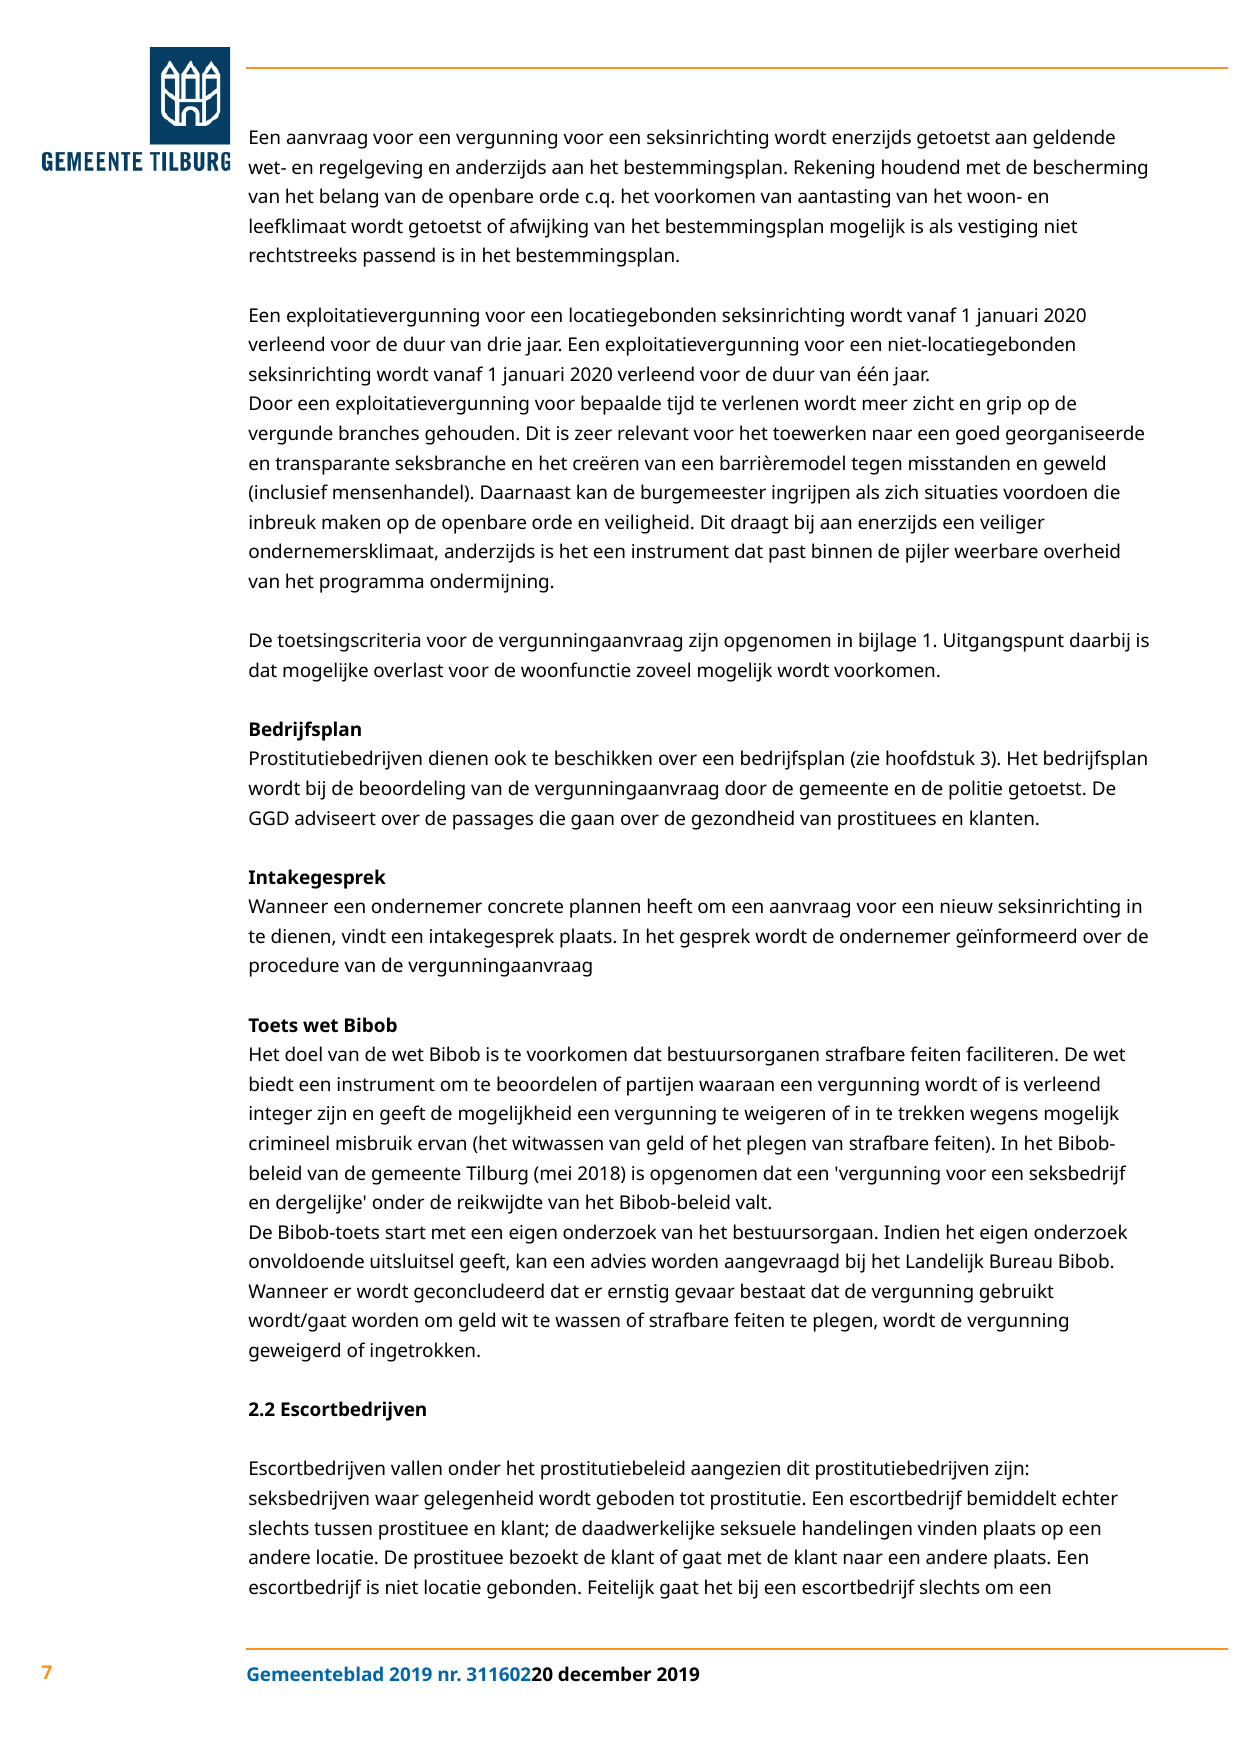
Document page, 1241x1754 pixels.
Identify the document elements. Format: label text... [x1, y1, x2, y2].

text Escortbedrijven vallen onder het prostitutiebeleid aangezien dit prostitutiebedrijven zijn: seksbedrijven waar gelegenheid wordt geboden tot prostitutie. Een escortbedrijf bemiddelt echter slechts tussen prostituee en klant; de daadwerkelijke seksuele handelingen vinden plaats op een andere locatie. De prostituee bezoekt de klant of gaat met de klant naar een andere plaats. Een escortbedrijf is niet locatie gebonden. Feitelijk gaat het bij een escortbedrijf slechts om een [248, 1456, 1152, 1600]
text Een aanvraag voor een vergunning voor een seksinrichting wordt enerzijds getoetst aan geldende wet- en regelgeving en anderzijds aan het bestemmingsplan. Rekening houdend met de bescherming van het belang van de openbare orde c.q. het voorkomen van aantasting van het woon- en leefklimaat wordt getoetst of afwijking van het bestemmingsplan mogelijk is als vestiging niet rechtstreeks passend is in het bestemmingsplan. [248, 124, 1152, 268]
text Wanneer een ondernemer concrete plannen heeft om een aanvraag voor een nieuw seksinrichting in te dienen, vindt een intakegesprek plaats. In het gesprek wordt de ondernemer geïnformeerd over de procedure van de vergunningaanvraag [248, 893, 1152, 978]
text De Bibob-toets start met een eigen onderzoek van het bestuursorgaan. Indien het eigen onderzoek onvoldoende uitsluitsel geeft, kan een advies worden aangevraagd bij het Landelijk Bureau Bibob. Wanneer er wordt geconcludeerd dat er ernstig gevaar bestaat dat de vergunning gebruikt wordt/gaat worden om geld wit te wassen of strafbare feiten te plegen, wordt de vergunning geweigerd of ingetrokken. [248, 1219, 1152, 1363]
text Intakegesprek [248, 864, 1152, 890]
text 2.2 Escortbedrijven [248, 1396, 1152, 1422]
text Door een exploitatievergunning voor bepaalde tijd te verlenen wordt meer zicht en grip op de vergunde branches gehouden. Dit is zeer relevant voor het toewerken naar een goed georganiseerde en transparante seksbranche en het creëren van een barrièremodel tegen misstanden en geweld (inclusief mensenhandel). Daarnaast kan de burgemeester ingrijpen als zich situaties voordoen die inbreuk maken op de openbare orde en veiligheid. Dit draagt bij aan enerzijds een veiliger ondernemersklimaat, anderzijds is het een instrument dat past binnen de pijler weerbare overheid van het programma ondermijning. [248, 391, 1152, 594]
text Een exploitatievergunning voor een locatiegebonden seksinrichting wordt vanaf 1 januari 2020 verleend voor de duur van drie jaar. Een exploitatievergunning voor een niet-locatiegebonden seksinrichting wordt vanaf 1 januari 2020 verleend voor de duur van één jaar. [248, 302, 1152, 387]
text Het doel van de wet Bibob is te voorkomen dat bestuursorganen strafbare feiten faciliteren. De wet biedt een instrument om te beoordelen of partijen waaraan een vergunning wordt of is verleend integer zijn en geeft de mogelijkheid een vergunning te weigeren of in te trekken wegens mogelijk crimineel misbruik ervan (het witwassen van geld of het plegen van strafbare feiten). In het Bibob-beleid van de gemeente Tilburg (mei 2018) is opgenomen dat een 'vergunning voor een seksbedrijf en dergelijke' onder de reikwijdte van het Bibob-beleid valt. [248, 1041, 1152, 1215]
text Prostitutiebedrijven dienen ook te beschikken over een bedrijfsplan (zie hoofdstuk 3). Het bedrijfsplan wordt bij de beoordeling van de vergunningaanvraag door de gemeente en de politie getoetst. De GGD adviseert over de passages die gaan over de gezondheid van prostituees en klanten. [248, 746, 1152, 831]
text De toetsingscriteria voor de vergunningaanvraag zijn opgenomen in bijlage 1. Uitgangspunt daarbij is dat mogelijke overlast voor de woonfunctie zoveel mogelijk wordt voorkomen. [248, 627, 1152, 683]
picture [41, 47, 231, 172]
text Toets wet Bibob [248, 1012, 1152, 1038]
text Bedrijfsplan [248, 716, 1152, 742]
